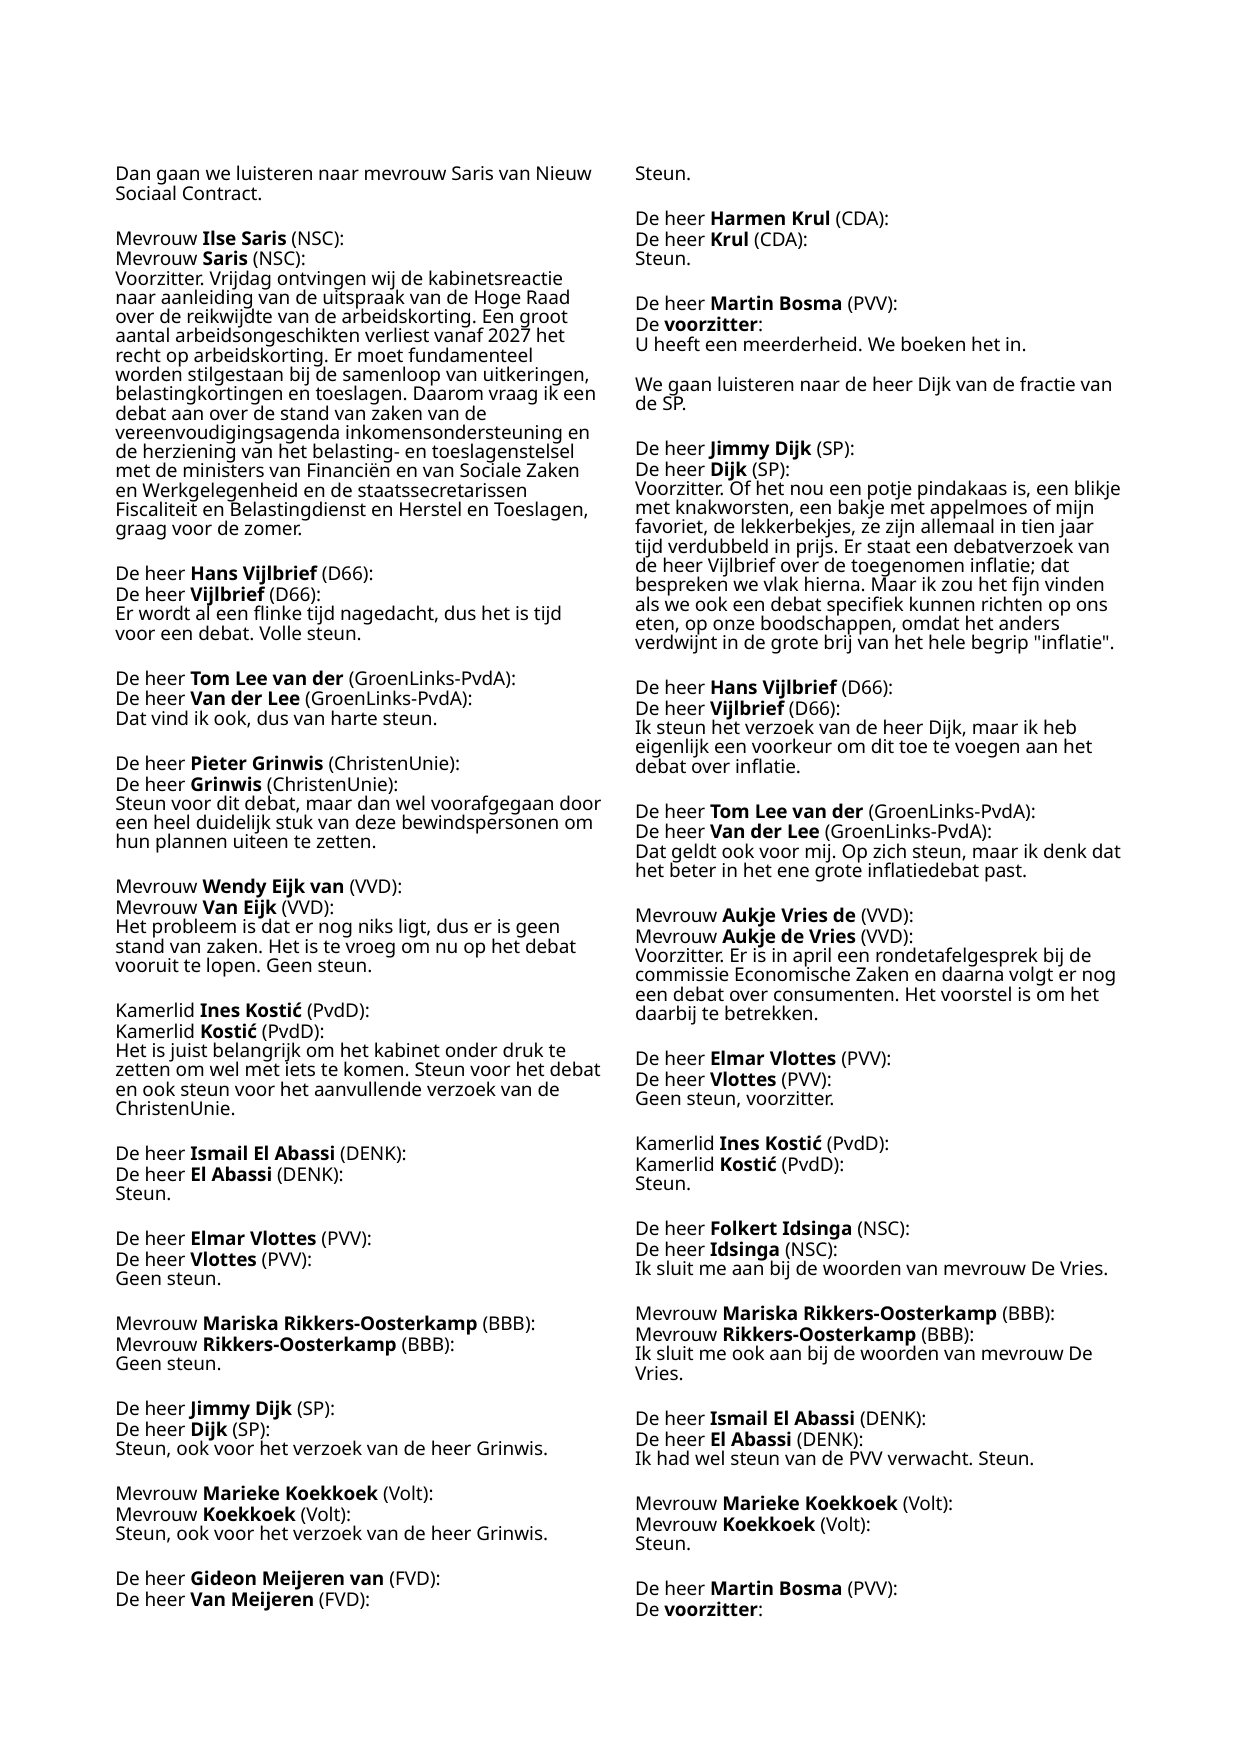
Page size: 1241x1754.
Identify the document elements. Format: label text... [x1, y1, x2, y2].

text De heer Van Meijeren (FVD): [115, 1591, 605, 1611]
text Steun. [635, 165, 1125, 184]
text De heer Grinwis (ChristenUnie): [115, 776, 605, 795]
text Mevrouw Saris (NSC): [115, 250, 605, 270]
text Ik had wel steun van de PVV verwacht. Steun. [635, 1450, 1125, 1469]
text De heer Van der Lee (GroenLinks-PvdA): [635, 823, 1125, 843]
text De heer Tom Lee van der (GroenLinks-PvdA): [635, 798, 1125, 823]
text Steun. [115, 1185, 605, 1204]
text De heer Ismail El Abassi (DENK): [635, 1405, 1125, 1431]
text De heer Vlottes (PVV): [635, 1071, 1125, 1090]
text Steun, ook voor het verzoek van de heer Grinwis. [115, 1440, 605, 1459]
text De heer Dijk (SP): [115, 1421, 605, 1440]
text Steun. [635, 1175, 1125, 1194]
text Steun. [635, 250, 1125, 270]
text De heer Gideon Meijeren van (FVD): [115, 1566, 605, 1591]
text De heer Vijlbrief (D66): [115, 586, 605, 605]
text Mevrouw Marieke Koekkoek (Volt): [635, 1490, 1125, 1516]
text Mevrouw Rikkers-Oosterkamp (BBB): [115, 1336, 605, 1355]
text Mevrouw Marieke Koekkoek (Volt): [115, 1480, 605, 1506]
text Mevrouw Aukje de Vries (VVD): [635, 928, 1125, 947]
text De heer Van der Lee (GroenLinks-PvdA): [115, 690, 605, 710]
text Steun voor dit debat, maar dan wel voorafgegaan door een heel duidelijk stuk van deze bewindspersonen om hun plannen uiteen te zetten. [115, 795, 605, 853]
text Ik sluit me aan bij de woorden van mevrouw De Vries. [635, 1260, 1125, 1279]
text Mevrouw Mariska Rikkers-Oosterkamp (BBB): [115, 1310, 605, 1336]
text De heer Martin Bosma (PVV): [635, 291, 1125, 316]
text De heer Vlottes (PVV): [115, 1251, 605, 1270]
text De heer Krul (CDA): [635, 231, 1125, 250]
text De voorzitter: [635, 316, 1125, 336]
text Het is juist belangrijk om het kabinet onder druk te zetten om wel met iets te komen. Steun voor het debat en ook steun voor het aanvullende verzoek van de ChristenUnie. [115, 1042, 605, 1119]
text Dan gaan we luisteren naar mevrouw Saris van Nieuw Sociaal Contract. [115, 165, 605, 204]
text De heer Hans Vijlbrief (D66): [635, 674, 1125, 700]
text Mevrouw Ilse Saris (NSC): [115, 225, 605, 250]
text Kamerlid Ines Kostić (PvdD): [635, 1130, 1125, 1156]
text De heer Ismail El Abassi (DENK): [115, 1140, 605, 1166]
text Geen steun. [115, 1355, 605, 1374]
text De heer Folkert Idsinga (NSC): [635, 1215, 1125, 1241]
text Mevrouw Koekkoek (Volt): [115, 1506, 605, 1525]
text De heer Elmar Vlottes (PVV): [115, 1225, 605, 1251]
text De heer El Abassi (DENK): [115, 1166, 605, 1185]
text Steun, ook voor het verzoek van de heer Grinwis. [115, 1525, 605, 1545]
text De heer Hans Vijlbrief (D66): [115, 560, 605, 586]
text Mevrouw Mariska Rikkers-Oosterkamp (BBB): [635, 1300, 1125, 1326]
text Het probleem is dat er nog niks ligt, dus er is geen stand van zaken. Het is te vroeg om nu op het debat vooruit te lopen. Geen steun. [115, 918, 605, 976]
text Mevrouw Koekkoek (Volt): [635, 1516, 1125, 1535]
text Geen steun. [115, 1270, 605, 1289]
text Mevrouw Rikkers-Oosterkamp (BBB): [635, 1326, 1125, 1345]
text Er wordt al een flinke tijd nagedacht, dus het is tijd voor een debat. Volle steun. [115, 605, 605, 644]
text De heer El Abassi (DENK): [635, 1431, 1125, 1450]
text Voorzitter. Er is in april een rondetafelgesprek bij de commissie Economische Zaken en daarna volgt er nog een debat over consumenten. Het voorstel is om het daarbij te betrekken. [635, 947, 1125, 1024]
text Mevrouw Aukje Vries de (VVD): [635, 902, 1125, 928]
text De voorzitter: [635, 1601, 1125, 1620]
text De heer Tom Lee van der (GroenLinks-PvdA): [115, 665, 605, 690]
text Ik sluit me ook aan bij de woorden van mevrouw De Vries. [635, 1345, 1125, 1384]
text Kamerlid Kostić (PvdD): [635, 1156, 1125, 1175]
text Kamerlid Ines Kostić (PvdD): [115, 997, 605, 1023]
text De heer Pieter Grinwis (ChristenUnie): [115, 750, 605, 776]
text De heer Elmar Vlottes (PVV): [635, 1045, 1125, 1071]
text De heer Jimmy Dijk (SP): [115, 1395, 605, 1421]
text De heer Martin Bosma (PVV): [635, 1575, 1125, 1601]
text De heer Idsinga (NSC): [635, 1241, 1125, 1260]
text De heer Harmen Krul (CDA): [635, 205, 1125, 231]
text Mevrouw Van Eijk (VVD): [115, 899, 605, 918]
text De heer Vijlbrief (D66): [635, 700, 1125, 719]
text We gaan luisteren naar de heer Dijk van de fractie van de SP. [635, 376, 1125, 414]
text Voorzitter. Vrijdag ontvingen wij de kabinetsreactie naar aanleiding van de uitspraak van de Hoge Raad over de reikwijdte van de arbeidskorting. Een groot aantal arbeidsongeschikten verliest vanaf 2027 het recht op arbeidskorting. Er moet fundamenteel worden stilgestaan bij de samenloop van uitkeringen, belastingkortingen en toeslagen. Daarom vraag ik een debat aan over de stand van zaken van de vereenvoudigingsagenda inkomensondersteuning en de herziening van het belasting- en toeslagenstelsel met de ministers van Financiën en van Sociale Zaken en Werkgelegenheid en de staatssecretarissen Fiscaliteit en Belastingdienst en Herstel en Toeslagen, graag voor de zomer. [115, 270, 605, 539]
text Mevrouw Wendy Eijk van (VVD): [115, 873, 605, 899]
text U heeft een meerderheid. We boeken het in. [635, 336, 1125, 355]
text Steun. [635, 1535, 1125, 1554]
text De heer Dijk (SP): [635, 461, 1125, 480]
text Kamerlid Kostić (PvdD): [115, 1023, 605, 1042]
text Voorzitter. Of het nou een potje pindakaas is, een blikje met knakworsten, een bakje met appelmoes of mijn favoriet, de lekkerbekjes, ze zijn allemaal in tien jaar tijd verdubbeld in prijs. Er staat een debatverzoek van de heer Vijlbrief over de toegenomen inflatie; dat bespreken we vlak hierna. Maar ik zou het fijn vinden als we ook een debat specifiek kunnen richten op ons eten, op onze boodschappen, omdat het anders verdwijnt in de grote brij van het hele begrip "inflatie". [635, 480, 1125, 653]
text Ik steun het verzoek van de heer Dijk, maar ik heb eigenlijk een voorkeur om dit toe te voegen aan het debat over inflatie. [635, 719, 1125, 777]
text Dat vind ik ook, dus van harte steun. [115, 710, 605, 729]
text Geen steun, voorzitter. [635, 1090, 1125, 1109]
text De heer Jimmy Dijk (SP): [635, 435, 1125, 461]
text Dat geldt ook voor mij. Op zich steun, maar ik denk dat het beter in het ene grote inflatiedebat past. [635, 843, 1125, 881]
